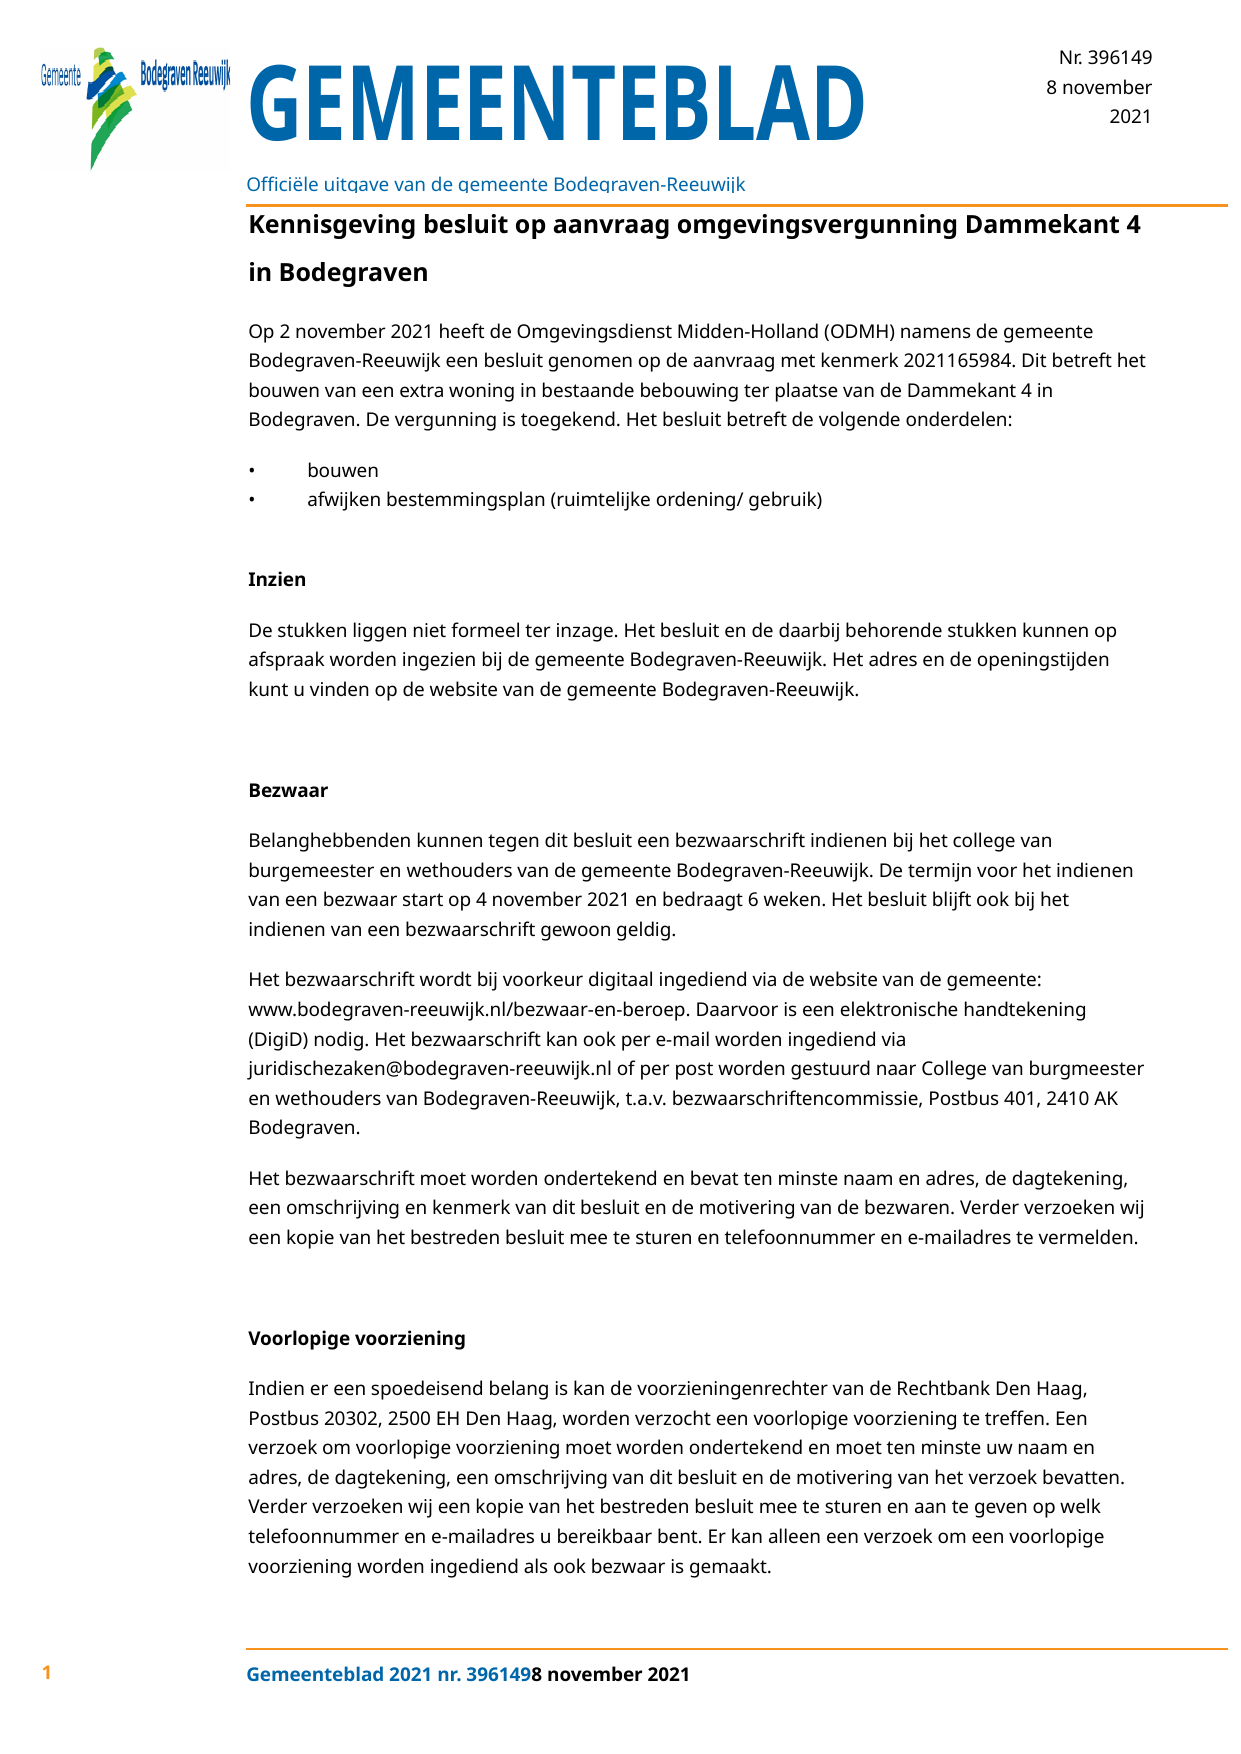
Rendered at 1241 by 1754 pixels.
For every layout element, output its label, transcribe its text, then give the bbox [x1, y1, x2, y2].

picture [41, 47, 231, 172]
text Op 2 november 2021 heeft de Omgevingsdienst Midden-Holland (ODMH) namens de gemeente Bodegraven-Reeuwijk een besluit genomen op de aanvraag met kenmerk 2021165984. Dit betreft het bouwen van een extra woning in bestaande bebouwing ter plaatse van de Dammekant 4 in Bodegraven. De vergunning is toegekend. Het besluit betreft de volgende onderdelen: [248, 318, 1152, 432]
text Bezwaar [248, 777, 1152, 803]
text Kennisgeving besluit op aanvraag omgevingsvergunning Dammekant 4 in Bodegraven [248, 207, 1152, 288]
text Het bezwaarschrift wordt bij voorkeur digitaal ingediend via de website van de gemeente: www.bodegraven-reeuwijk.nl/bezwaar-en-beroep. Daarvoor is een elektronische handtekening (DigiD) nodig. Het bezwaarschrift kan ook per e-mail worden ingediend via juridischezaken@bodegraven-reeuwijk.nl of per post worden gestuurd naar College van burgmeester en wethouders van Bodegraven-Reeuwijk, t.a.v. bezwaarschriftencommissie, Postbus 401, 2410 AK Bodegraven. [248, 967, 1152, 1140]
text Inzien [248, 567, 1152, 592]
list bouwen [248, 457, 1152, 483]
list afwijken bestemmingsplan (ruimtelijke ordening/ gebruik) [248, 487, 1152, 512]
text Het bezwaarschrift moet worden ondertekend en bevat ten minste naam en adres, de dagtekening, een omschrijving en kenmerk van dit besluit en de motivering van de bezwaren. Verder verzoeken wij een kopie van het bestreden besluit mee te sturen en telefoonnummer en e-mailadres te vermelden. [248, 1165, 1152, 1250]
text Voorlopige voorziening [248, 1325, 1152, 1351]
text De stukken liggen niet formeel ter inzage. Het besluit en de daarbij behorende stukken kunnen op afspraak worden ingezien bij de gemeente Bodegraven-Reeuwijk. Het adres en de openingstijden kunt u vinden op de website van de gemeente Bodegraven-Reeuwijk. [248, 617, 1152, 702]
text Indien er een spoedeisend belang is kan de voorzieningenrechter van de Rechtbank Den Haag, Postbus 20302, 2500 EH Den Haag, worden verzocht een voorlopige voorziening te treffen. Een verzoek om voorlopige voorziening moet worden ondertekend en moet ten minste uw naam en adres, de dagtekening, een omschrijving van dit besluit en de motivering van het verzoek bevatten. Verder verzoeken wij een kopie van het bestreden besluit mee te sturen en aan te geven op welk telefoonnummer en e-mailadres u bereikbaar bent. Er kan alleen een verzoek om een voorlopige voorziening worden ingediend als ook bezwaar is gemaakt. [248, 1375, 1152, 1579]
text Belanghebbenden kunnen tegen dit besluit een bezwaarschrift indienen bij het college van burgemeester en wethouders van de gemeente Bodegraven-Reeuwijk. De termijn voor het indienen van een bezwaar start op 4 november 2021 en bedraagt 6 weken. Het besluit blijft ook bij het indienen van een bezwaarschrift gewoon geldig. [248, 827, 1152, 942]
